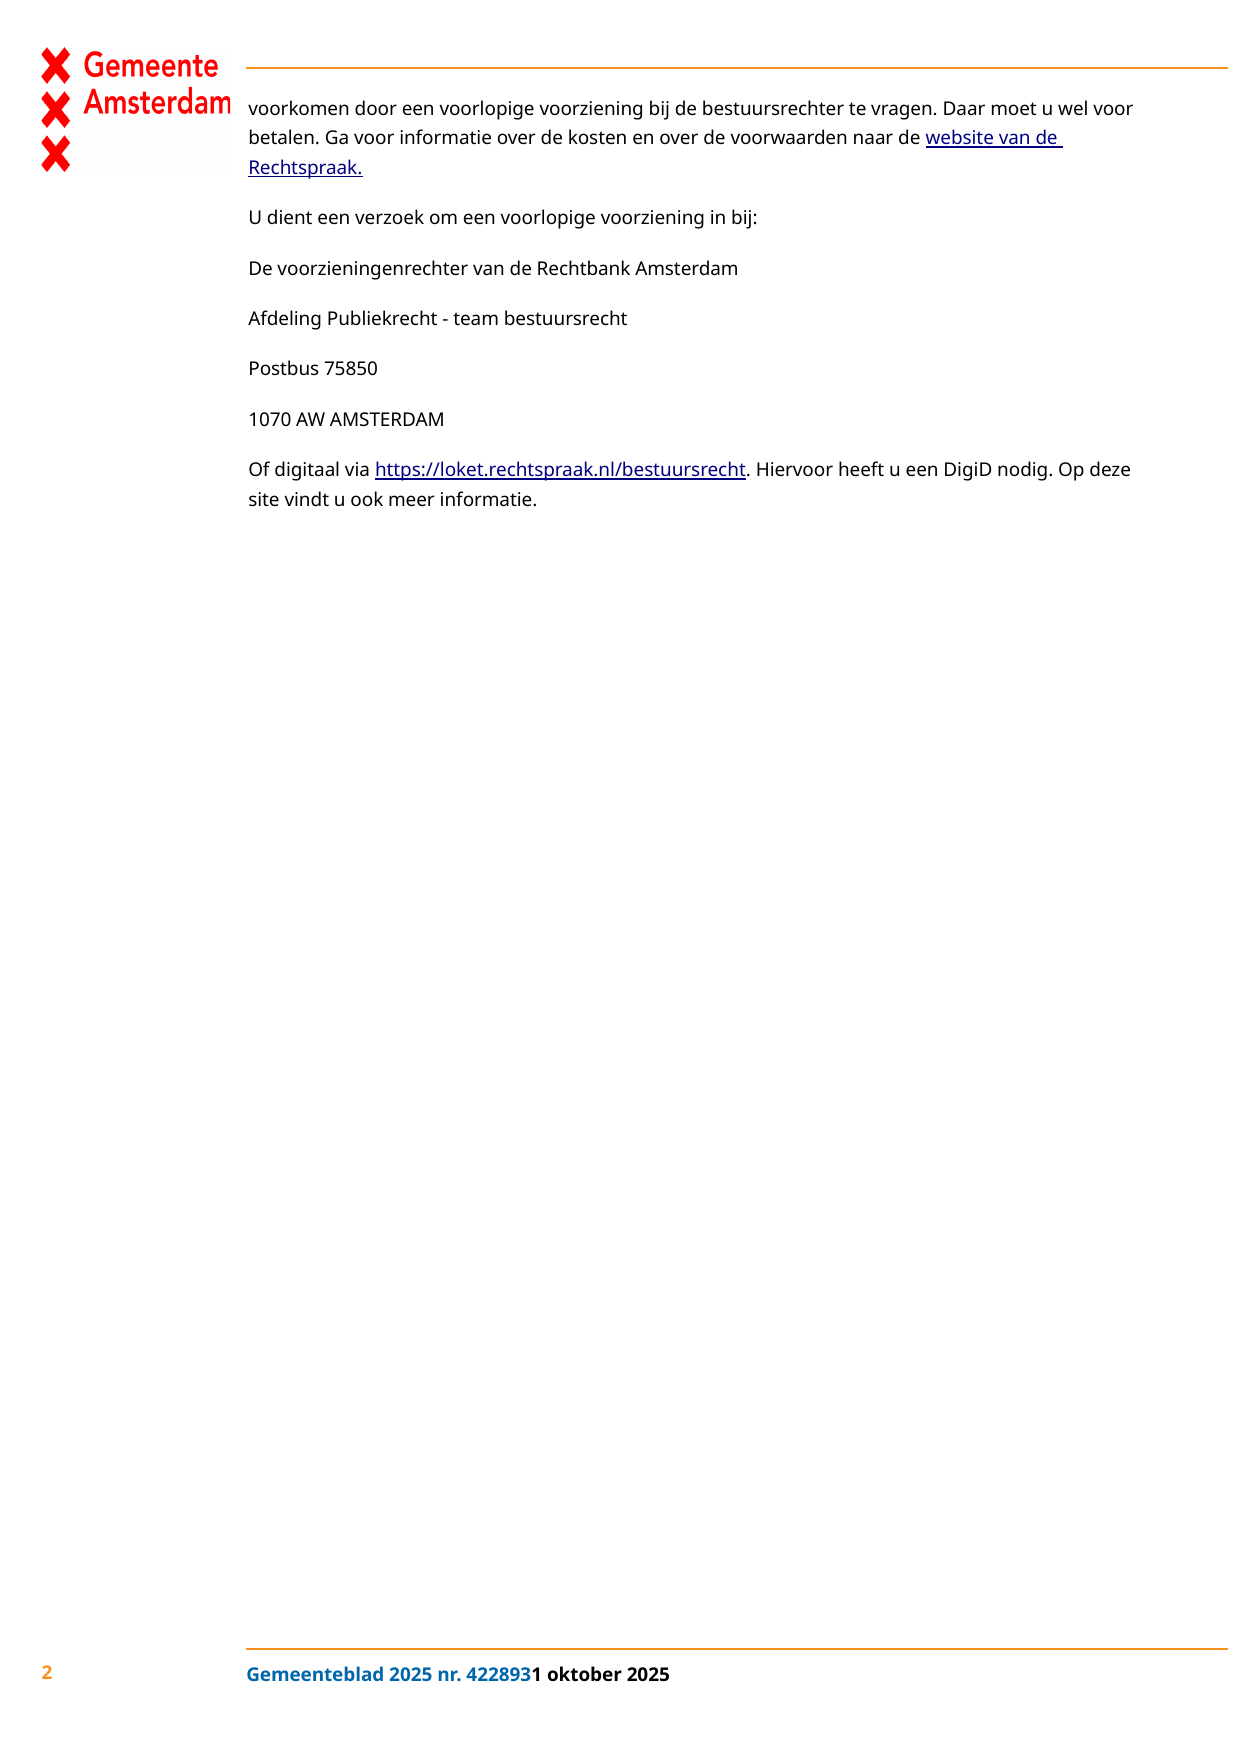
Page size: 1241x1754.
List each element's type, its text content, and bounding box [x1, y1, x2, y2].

text U dient een verzoek om een voorlopige voorziening in bij: [248, 204, 1152, 230]
text voorkomen door een voorlopige voorziening bij de bestuursrechter te vragen. Daar moet u wel voor betalen. Ga voor informatie over de kosten en over de voorwaarden naar de website van de Rechtspraak. [248, 95, 1152, 180]
text Postbus 75850 [248, 356, 1152, 381]
text Of digitaal via https://loket.rechtspraak.nl/bestuursrecht. Hiervoor heeft u een DigiD nodig. Op deze site vindt u ook meer informatie. [248, 456, 1152, 512]
text Afdeling Publiekrecht - team bestuursrecht [248, 305, 1152, 331]
text De voorzieningenrechter van de Rechtbank Amsterdam [248, 255, 1152, 281]
picture [41, 47, 231, 172]
text 1070 AW AMSTERDAM [248, 406, 1152, 432]
